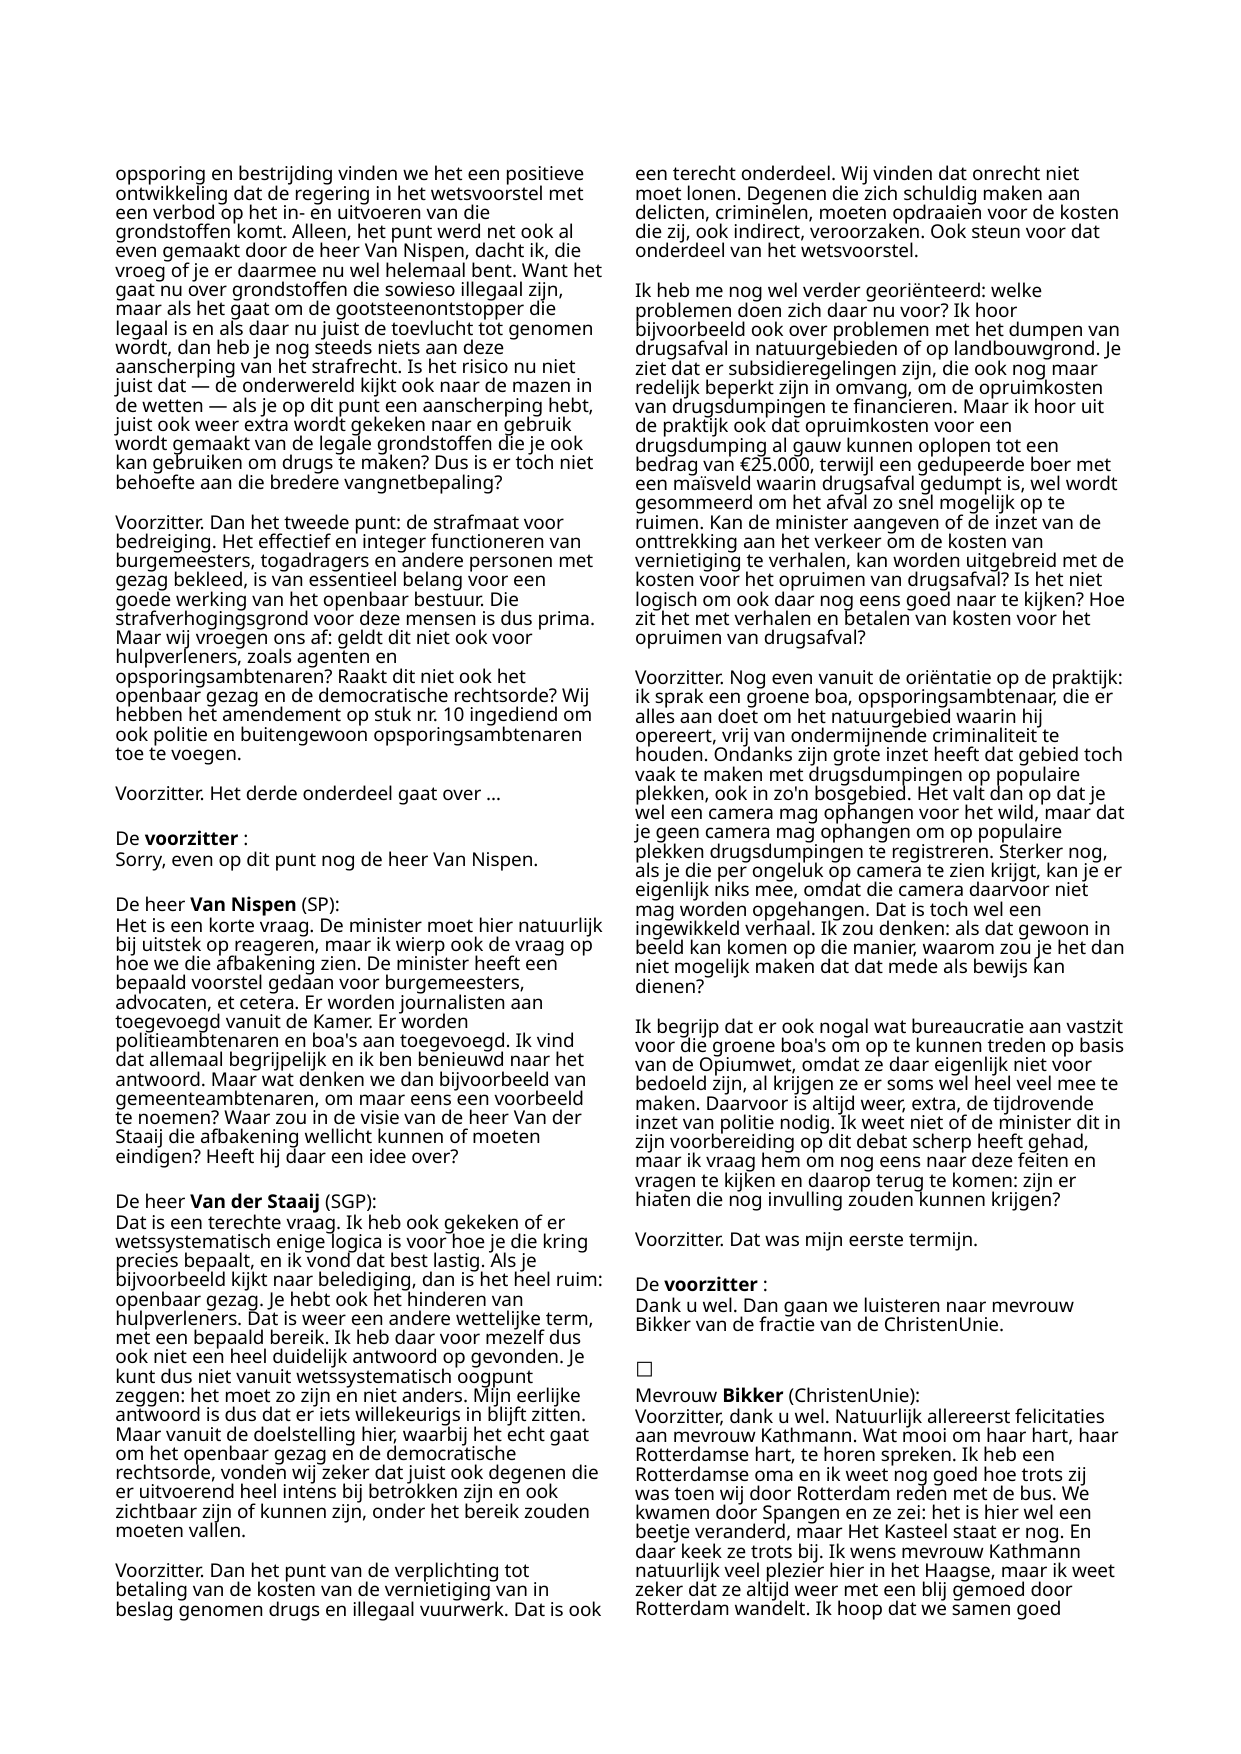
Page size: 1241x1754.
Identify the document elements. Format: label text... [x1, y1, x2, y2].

text Dank u wel. Dan gaan we luisteren naar mevrouw Bikker van de fractie van de ChristenUnie. [635, 1297, 1125, 1335]
text De voorzitter : [115, 825, 605, 851]
text Voorzitter. Dan het tweede punt: de strafmaat voor bedreiging. Het effectief en integer functioneren van burgemeesters, togadragers en andere personen met gezag bekleed, is van essentieel belang voor een goede werking van het openbaar bestuur. Die strafverhogingsgrond voor deze mensen is dus prima. Maar wij vroegen ons af: geldt dit niet ook voor hulpverleners, zoals agenten en opsporingsambtenaren? Raakt dit niet ook het openbaar gezag en de democratische rechtsorde? Wij hebben het amendement op stuk nr. 10 ingediend om ook politie en buitengewoon opsporingsambtenaren toe te voegen. [115, 514, 605, 764]
text Voorzitter. Nog even vanuit de oriëntatie op de praktijk: ik sprak een groene boa, opsporingsambtenaar, die er alles aan doet om het natuurgebied waarin hij opereert, vrij van ondermijnende criminaliteit te houden. Ondanks zijn grote inzet heeft dat gebied toch vaak te maken met drugsdumpingen op populaire plekken, ook in zo'n bosgebied. Het valt dan op dat je wel een camera mag ophangen voor het wild, maar dat je geen camera mag ophangen om op populaire plekken drugsdumpingen te registreren. Sterker nog, als je die per ongeluk op camera te zien krijgt, kan je er eigenlijk niks mee, omdat die camera daarvoor niet mag worden opgehangen. Dat is toch wel een ingewikkeld verhaal. Ik zou denken: als dat gewoon in beeld kan komen op die manier, waarom zou je het dan niet mogelijk maken dat dat mede als bewijs kan dienen? [635, 669, 1125, 997]
text Sorry, even op dit punt nog de heer Van Nispen. [115, 851, 605, 870]
text Het is een korte vraag. De minister moet hier natuurlijk bij uitstek op reageren, maar ik wierp ook de vraag op hoe we die afbakening zien. De minister heeft een bepaald voorstel gedaan voor burgemeesters, advocaten, et cetera. Er worden journalisten aan toegevoegd vanuit de Kamer. Er worden politieambtenaren en boa's aan toegevoegd. Ik vind dat allemaal begrijpelijk en ik ben benieuwd naar het antwoord. Maar wat denken we dan bijvoorbeeld van gemeenteambtenaren, om maar eens een voorbeeld te noemen? Waar zou in de visie van de heer Van der Staaij die afbakening wellicht kunnen of moeten eindigen? Heeft hij daar een idee over? [115, 917, 605, 1167]
text De voorzitter : [635, 1271, 1125, 1297]
text Ik begrijp dat er ook nogal wat bureaucratie aan vastzit voor die groene boa's om op te kunnen treden op basis van de Opiumwet, omdat ze daar eigenlijk niet voor bedoeld zijn, al krijgen ze er soms wel heel veel mee te maken. Daarvoor is altijd weer, extra, de tijdrovende inzet van politie nodig. Ik weet niet of de minister dit in zijn voorbereiding op dit debat scherp heeft gehad, maar ik vraag hem om nog eens naar deze feiten en vragen te kijken en daarop terug te komen: zijn er hiaten die nog invulling zouden kunnen krijgen? [635, 1018, 1125, 1210]
text De heer Van Nispen (SP): [115, 891, 605, 917]
text Ik heb me nog wel verder georiënteerd: welke problemen doen zich daar nu voor? Ik hoor bijvoorbeeld ook over problemen met het dumpen van drugsafval in natuurgebieden of op landbouwgrond. Je ziet dat er subsidieregelingen zijn, die ook nog maar redelijk beperkt zijn in omvang, om de opruimkosten van drugsdumpingen te financieren. Maar ik hoor uit de praktijk ook dat opruimkosten voor een drugsdumping al gauw kunnen oplopen tot een bedrag van €25.000, terwijl een gedupeerde boer met een maïsveld waarin drugsafval gedumpt is, wel wordt gesommeerd om het afval zo snel mogelijk op te ruimen. Kan de minister aangeven of de inzet van de onttrekking aan het verkeer om de kosten van vernietiging te verhalen, kan worden uitgebreid met de kosten voor het opruimen van drugsafval? Is het niet logisch om ook daar nog eens goed naar te kijken? Hoe zit het met verhalen en betalen van kosten voor het opruimen van drugsafval? [635, 282, 1125, 648]
text ⬜ [635, 1356, 1125, 1382]
text Voorzitter. Dan het punt van de verplichting tot betaling van de kosten van de vernietiging van in beslag genomen drugs en illegaal vuurwerk. Dat is ook [115, 1562, 605, 1620]
text Mevrouw Bikker (ChristenUnie): [635, 1382, 1125, 1408]
text Voorzitter. Het derde onderdeel gaat over … [115, 785, 605, 804]
text Voorzitter. Dat was mijn eerste termijn. [635, 1231, 1125, 1250]
text opsporing en bestrijding vinden we het een positieve ontwikkeling dat de regering in het wetsvoorstel met een verbod op het in- en uitvoeren van die grondstoffen komt. Alleen, het punt werd net ook al even gemaakt door de heer Van Nispen, dacht ik, die vroeg of je er daarmee nu wel helemaal bent. Want het gaat nu over grondstoffen die sowieso illegaal zijn, maar als het gaat om de gootsteenontstopper die legaal is en als daar nu juist de toevlucht tot genomen wordt, dan heb je nog steeds niets aan deze aanscherping van het strafrecht. Is het risico nu niet juist dat — de onderwereld kijkt ook naar de mazen in de wetten — als je op dit punt een aanscherping hebt, juist ook weer extra wordt gekeken naar en gebruik wordt gemaakt van de legale grondstoffen die je ook kan gebruiken om drugs te maken? Dus is er toch niet behoefte aan die bredere vangnetbepaling? [115, 165, 605, 493]
text De heer Van der Staaij (SGP): [115, 1188, 605, 1214]
text Voorzitter, dank u wel. Natuurlijk allereerst felicitaties aan mevrouw Kathmann. Wat mooi om haar hart, haar Rotterdamse hart, te horen spreken. Ik heb een Rotterdamse oma en ik weet nog goed hoe trots zij was toen wij door Rotterdam reden met de bus. We kwamen door Spangen en ze zei: het is hier wel een beetje veranderd, maar Het Kasteel staat er nog. En daar keek ze trots bij. Ik wens mevrouw Kathmann natuurlijk veel plezier hier in het Haagse, maar ik weet zeker dat ze altijd weer met een blij gemoed door Rotterdam wandelt. Ik hoop dat we samen goed [635, 1408, 1125, 1620]
text een terecht onderdeel. Wij vinden dat onrecht niet moet lonen. Degenen die zich schuldig maken aan delicten, criminelen, moeten opdraaien voor de kosten die zij, ook indirect, veroorzaken. Ook steun voor dat onderdeel van het wetsvoorstel. [635, 165, 1125, 262]
text Dat is een terechte vraag. Ik heb ook gekeken of er wetssystematisch enige logica is voor hoe je die kring precies bepaalt, en ik vond dat best lastig. Als je bijvoorbeeld kijkt naar belediging, dan is het heel ruim: openbaar gezag. Je hebt ook het hinderen van hulpverleners. Dat is weer een andere wettelijke term, met een bepaald bereik. Ik heb daar voor mezelf dus ook niet een heel duidelijk antwoord op gevonden. Je kunt dus niet vanuit wetssystematisch oogpunt zeggen: het moet zo zijn en niet anders. Mijn eerlijke antwoord is dus dat er iets willekeurigs in blijft zitten. Maar vanuit de doelstelling hier, waarbij het echt gaat om het openbaar gezag en de democratische rechtsorde, vonden wij zeker dat juist ook degenen die er uitvoerend heel intens bij betrokken zijn en ook zichtbaar zijn of kunnen zijn, onder het bereik zouden moeten vallen. [115, 1214, 605, 1541]
